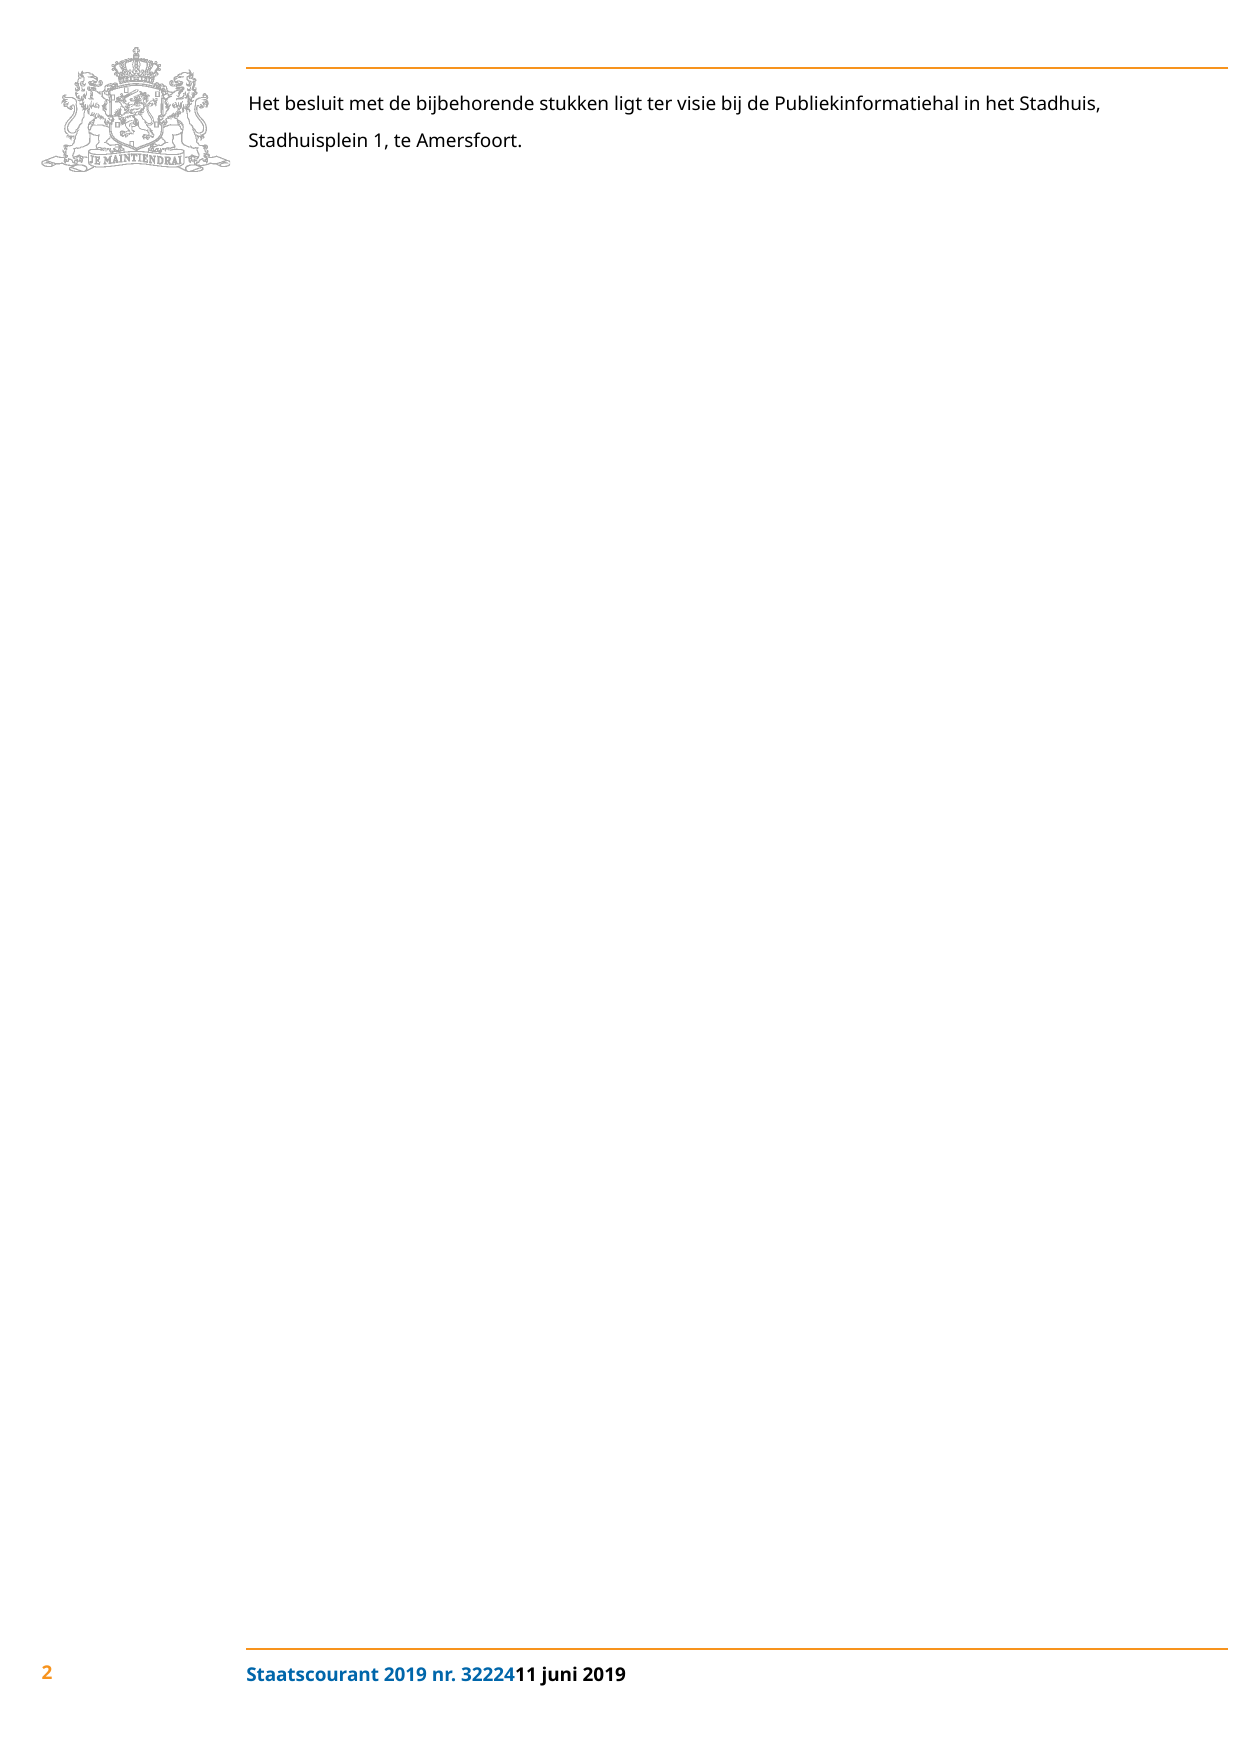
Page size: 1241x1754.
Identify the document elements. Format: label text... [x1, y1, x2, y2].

text Stadhuisplein 1, te Amersfoort. [248, 132, 1152, 151]
text Het besluit met de bijbehorende stukken ligt ter visie bij de Publiekinformatiehal in het Stadhuis, [248, 95, 1152, 114]
picture [41, 47, 231, 172]
